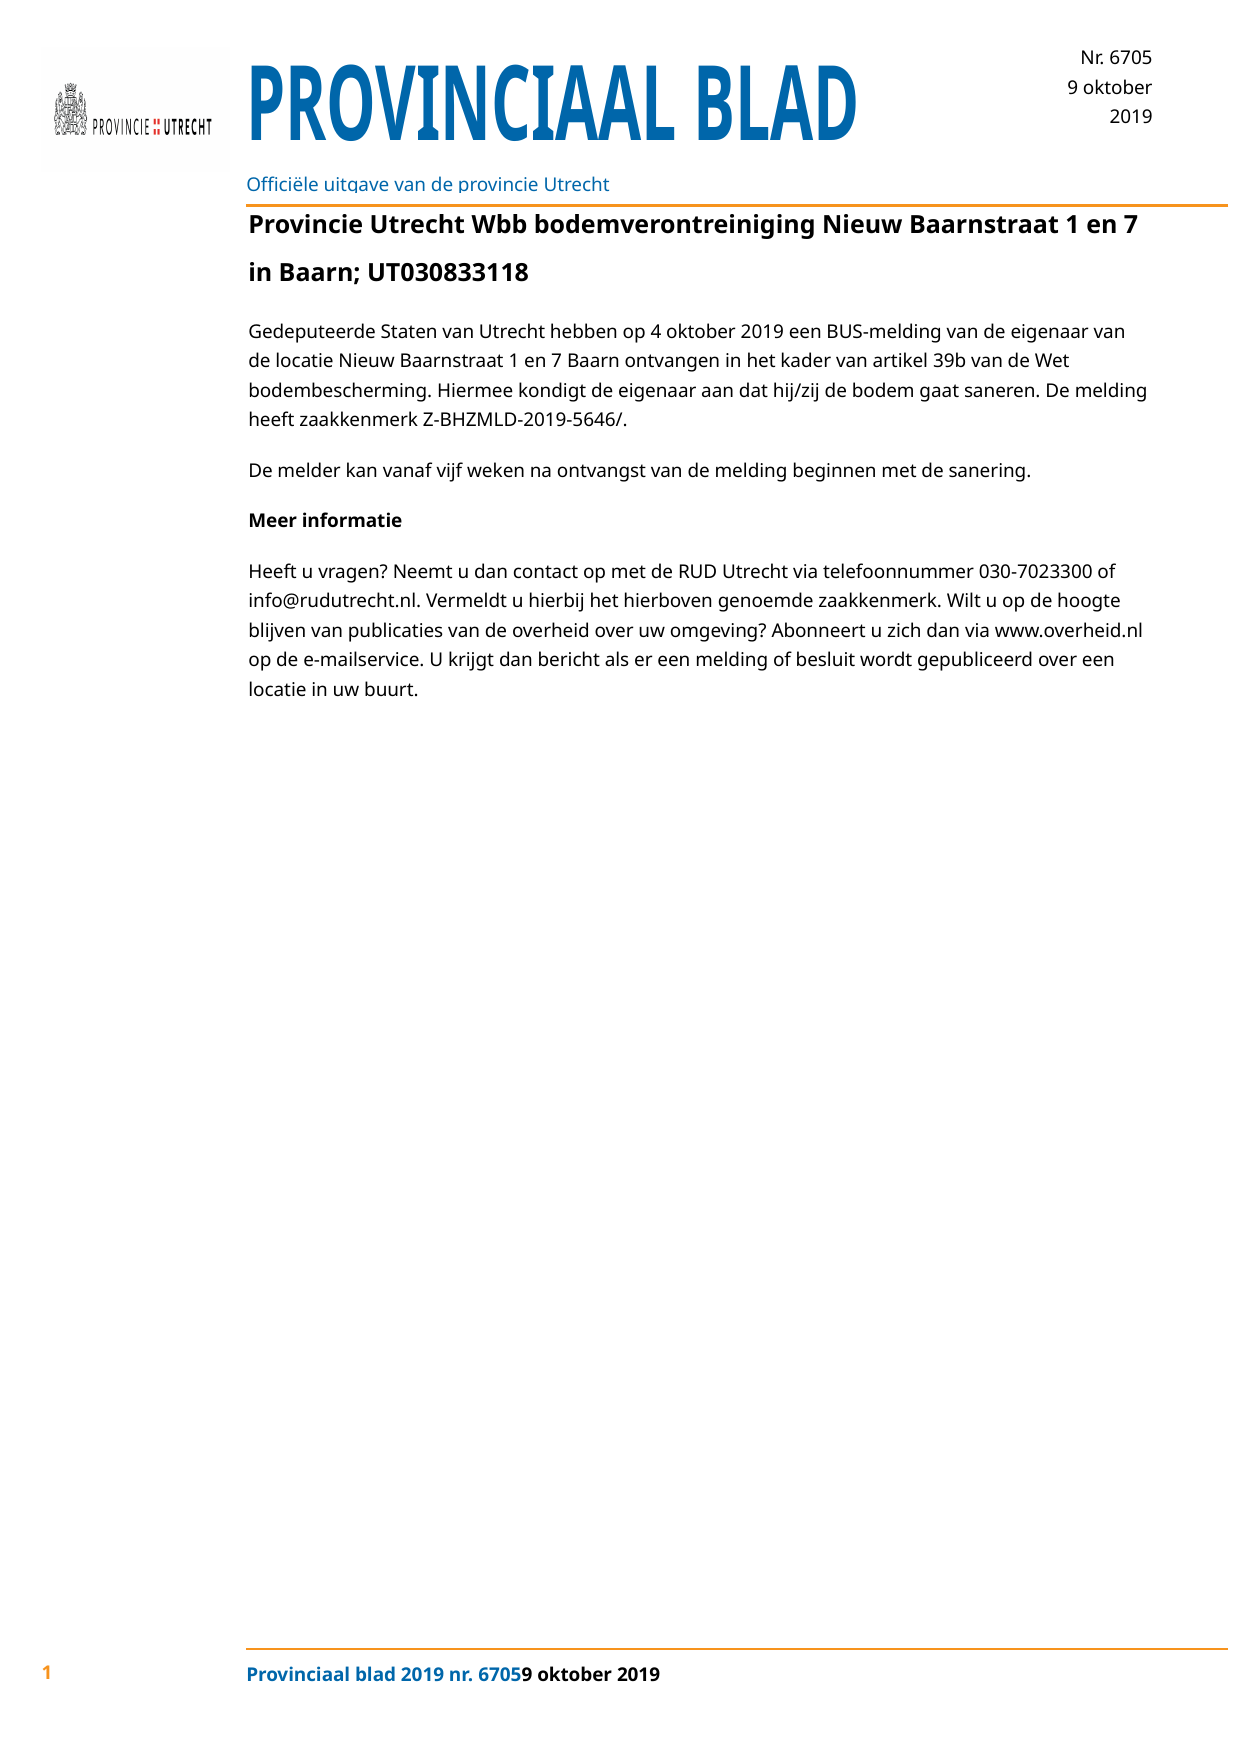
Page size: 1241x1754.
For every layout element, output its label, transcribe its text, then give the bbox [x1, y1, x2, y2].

text Heeft u vragen? Neemt u dan contact op met de RUD Utrecht via telefoonnummer 030-7023300 of info@rudutrecht.nl. Vermeldt u hierbij het hierboven genoemde zaakkenmerk. Wilt u op de hoogte blijven van publicaties van de overheid over uw omgeving? Abonneert u zich dan via www.overheid.nl op de e-mailservice. U krijgt dan bericht als er een melding of besluit wordt gepubliceerd over een locatie in uw buurt. [248, 558, 1152, 702]
text Meer informatie [248, 507, 1152, 533]
text Provincie Utrecht Wbb bodemverontreiniging Nieuw Baarnstraat 1 en 7 in Baarn; UT030833118 [248, 207, 1152, 288]
picture [41, 47, 231, 172]
text Gedeputeerde Staten van Utrecht hebben op 4 oktober 2019 een BUS-melding van de eigenaar van de locatie Nieuw Baarnstraat 1 en 7 Baarn ontvangen in het kader van artikel 39b van de Wet bodembescherming. Hiermee kondigt de eigenaar aan dat hij/zij de bodem gaat saneren. De melding heeft zaakkenmerk Z-BHZMLD-2019-5646/. [248, 318, 1152, 432]
text De melder kan vanaf vijf weken na ontvangst van de melding beginnen met de sanering. [248, 457, 1152, 483]
